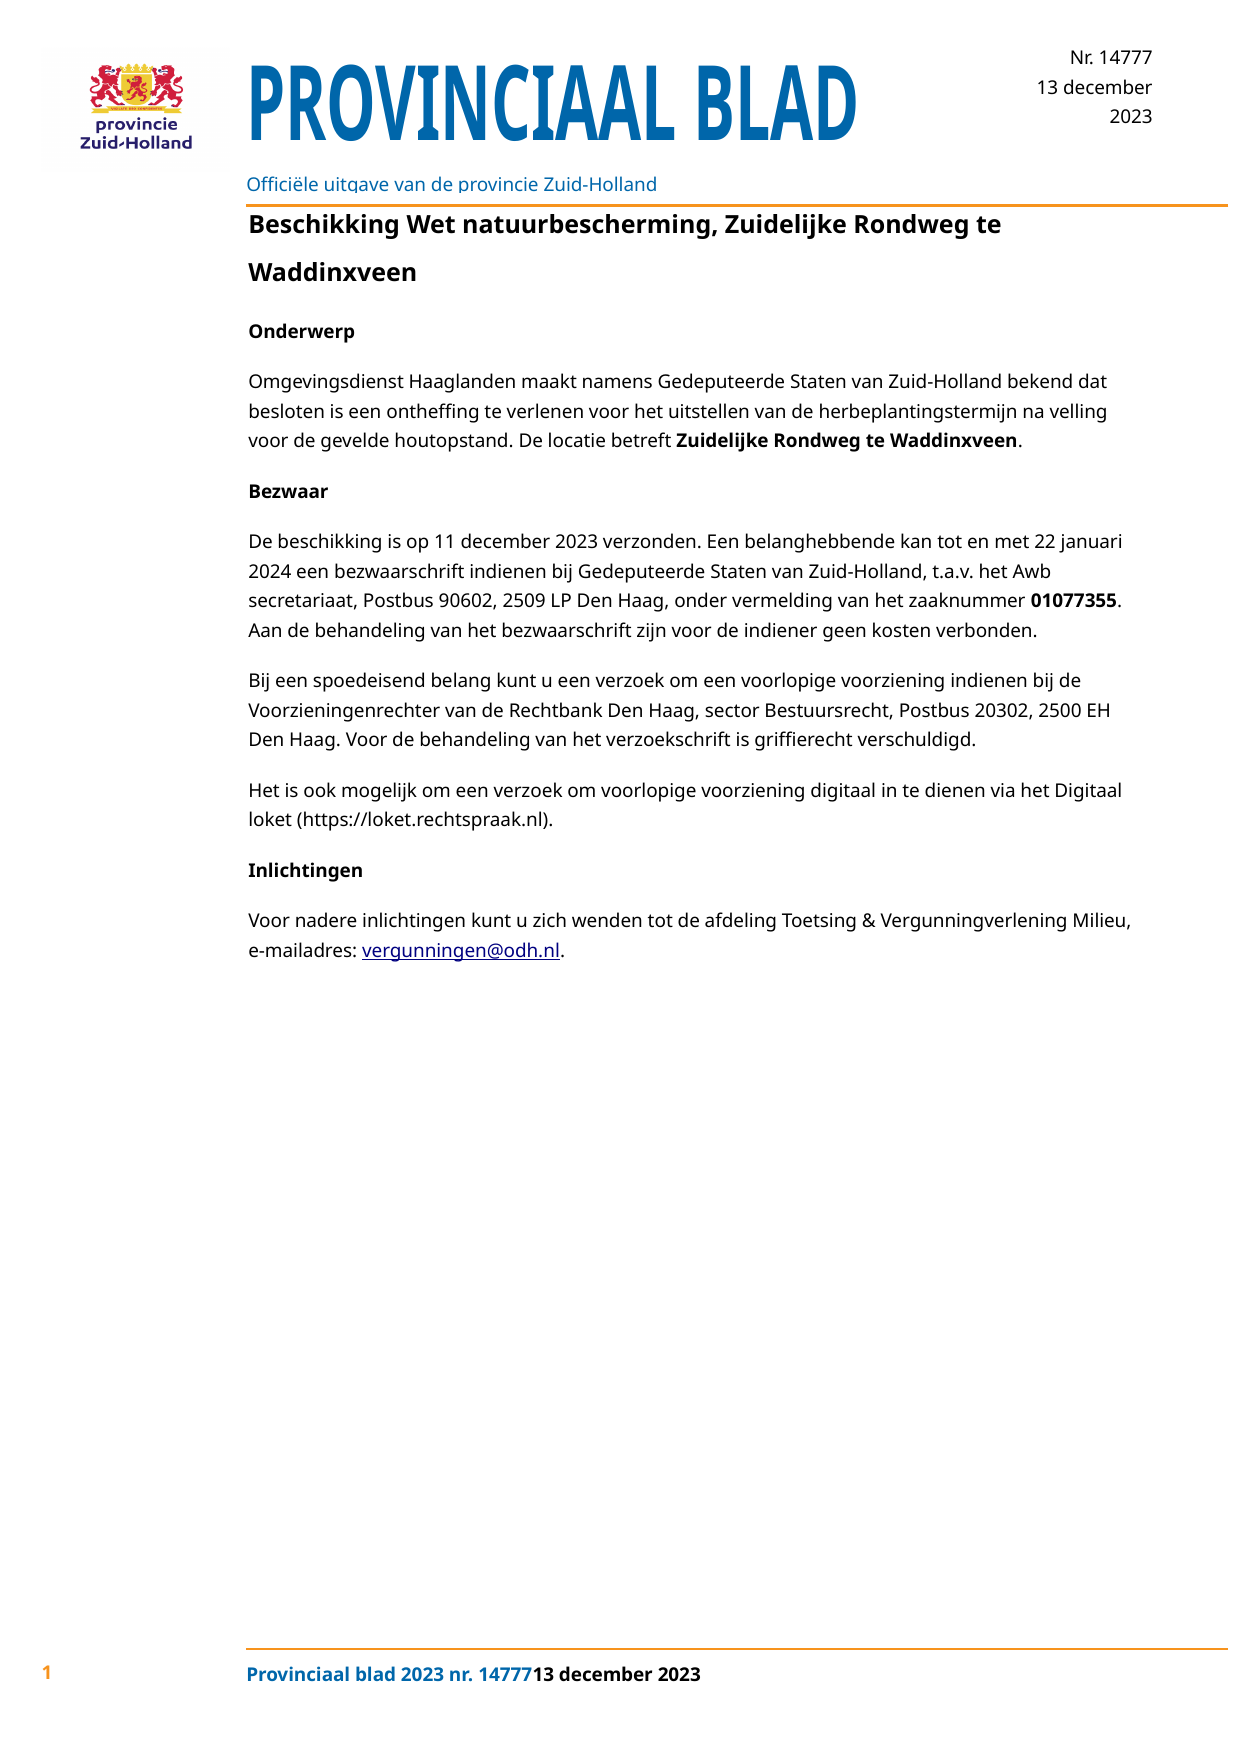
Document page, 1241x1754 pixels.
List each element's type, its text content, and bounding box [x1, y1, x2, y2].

text Inlichtingen [248, 857, 1152, 883]
text Omgevingsdienst Haaglanden maakt namens Gedeputeerde Staten van Zuid-Holland bekend dat besloten is een ontheffing te verlenen voor het uitstellen van de herbeplantingstermijn na velling voor de gevelde houtopstand. De locatie betreft Zuidelijke Rondweg te Waddinxveen. [248, 368, 1152, 453]
text Bezwaar [248, 478, 1152, 504]
picture [41, 47, 231, 172]
text Bij een spoedeisend belang kunt u een verzoek om een voorlopige voorziening indienen bij de Voorzieningenrechter van de Rechtbank Den Haag, sector Bestuursrecht, Postbus 20302, 2500 EH Den Haag. Voor de behandeling van het verzoekschrift is griffierecht verschuldigd. [248, 667, 1152, 752]
text Beschikking Wet natuurbescherming, Zuidelijke Rondweg te Waddinxveen [248, 207, 1152, 288]
text Voor nadere inlichtingen kunt u zich wenden tot de afdeling Toetsing & Vergunningverlening Milieu, e-mailadres: vergunningen@odh.nl. [248, 907, 1152, 963]
text Het is ook mogelijk om een verzoek om voorlopige voorziening digitaal in te dienen via het Digitaal loket (https://loket.rechtspraak.nl). [248, 777, 1152, 832]
text De beschikking is op 11 december 2023 verzonden. Een belanghebbende kan tot en met 22 januari 2024 een bezwaarschrift indienen bij Gedeputeerde Staten van Zuid-Holland, t.a.v. het Awb secretariaat, Postbus 90602, 2509 LP Den Haag, onder vermelding van het zaaknummer 01077355. Aan de behandeling van het bezwaarschrift zijn voor de indiener geen kosten verbonden. [248, 528, 1152, 643]
text Onderwerp [248, 318, 1152, 344]
